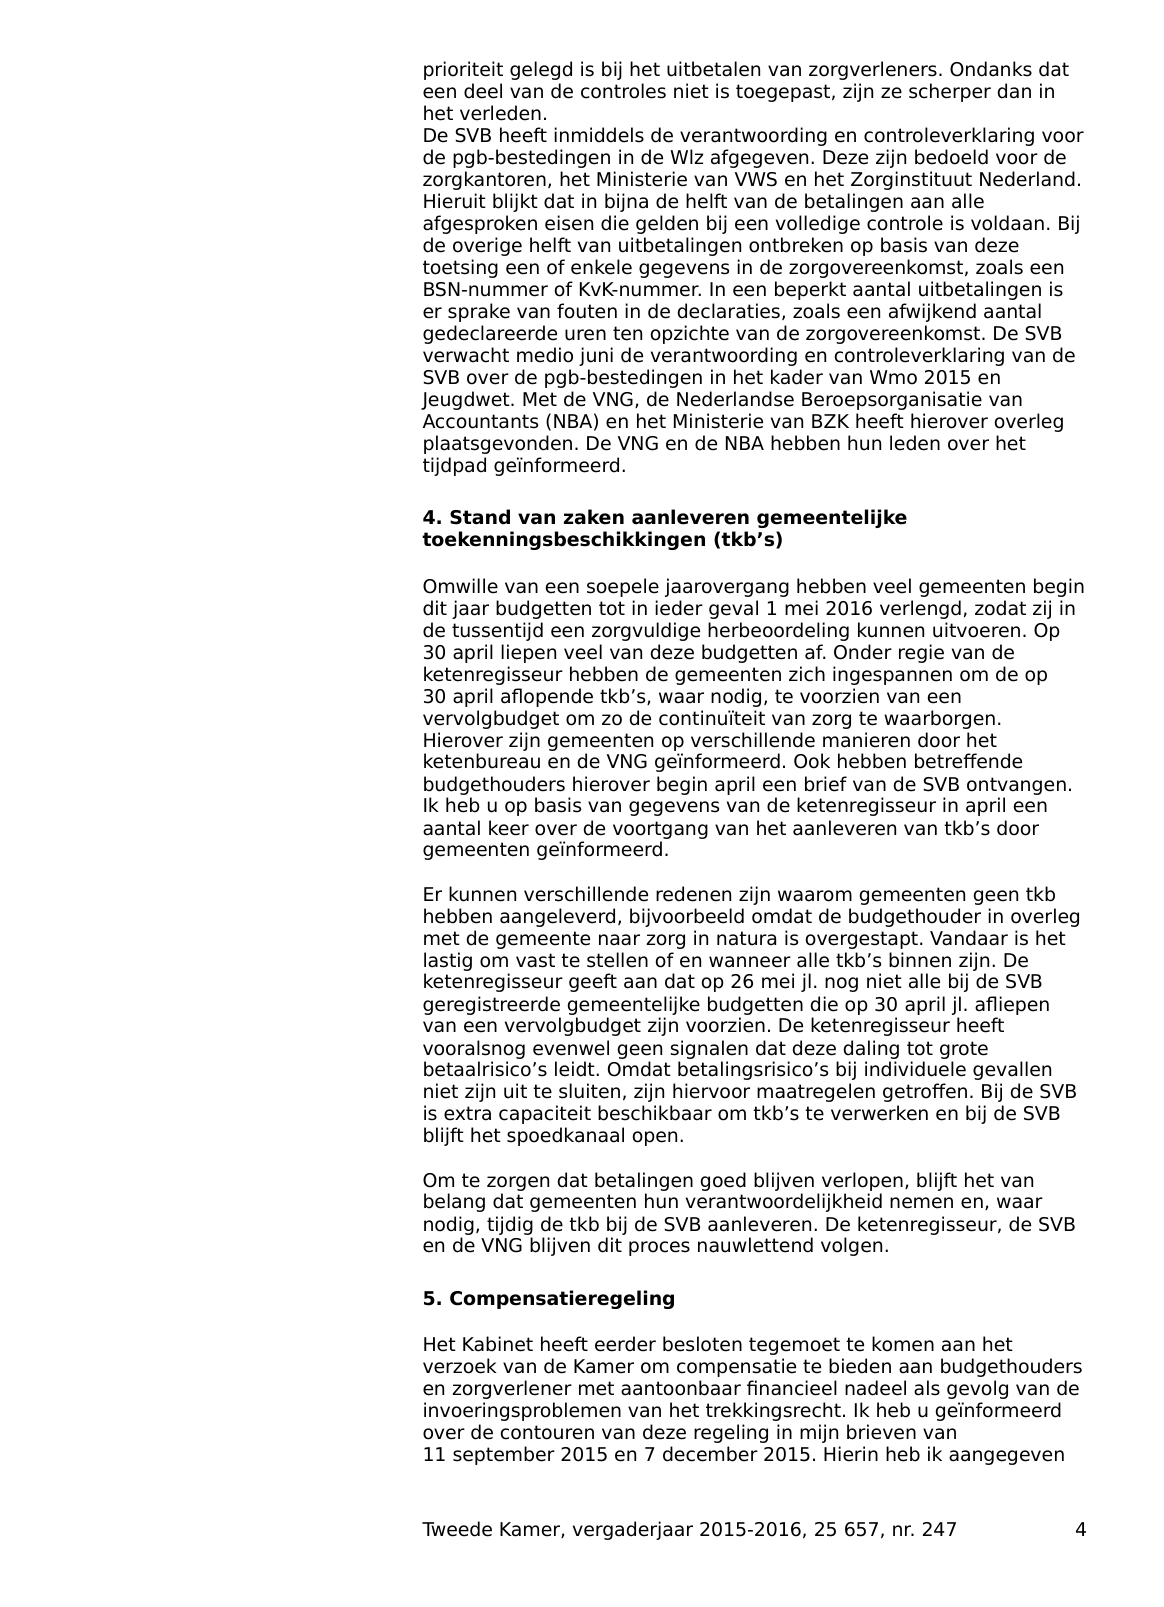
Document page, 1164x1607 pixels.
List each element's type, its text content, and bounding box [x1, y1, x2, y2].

subtitle 5. Compensatieregeling [422, 1287, 1087, 1309]
text Het Kabinet heeft eerder besloten tegemoet te komen aan het verzoek van de Kamer om compensatie te bieden aan budgethouders en zorgverlener met aantoonbaar financieel nadeel als gevolg van de invoeringsproblemen van het trekkingsrecht. Ik heb u geïnformeerd over de contouren van deze regeling in mijn brieven van 11 september 2015 en 7 december 2015. Hierin heb ik aangegeven [422, 1334, 1087, 1466]
text Om te zorgen dat betalingen goed blijven verlopen, blijft het van belang dat gemeenten hun verantwoordelijkheid nemen en, waar nodig, tijdig de tkb bij de SVB aanleveren. De ketenregisseur, de SVB en de VNG blijven dit proces nauwlettend volgen. [422, 1169, 1087, 1257]
text Er kunnen verschillende redenen zijn waarom gemeenten geen tkb hebben aangeleverd, bijvoorbeeld omdat de budgethouder in overleg met de gemeente naar zorg in natura is overgestapt. Vandaar is het lastig om vast te stellen of en wanneer alle tkb’s binnen zijn. De ketenregisseur geeft aan dat op 26 mei jl. nog niet alle bij de SVB geregistreerde gemeentelijke budgetten die op 30 april jl. afliepen van een vervolgbudget zijn voorzien. De ketenregisseur heeft vooralsnog evenwel geen signalen dat deze daling tot grote betaalrisico’s leidt. Omdat betalingsrisico’s bij individuele gevallen niet zijn uit te sluiten, zijn hiervoor maatregelen getroffen. Bij de SVB is extra capaciteit beschikbaar om tkb’s te verwerken en bij de SVB blijft het spoedkanaal open. [422, 883, 1087, 1147]
subtitle 4. Stand van zaken aanleveren gemeentelijke toekenningsbeschikkingen (tkb’s) [422, 507, 1087, 551]
text Omwille van een soepele jaarovergang hebben veel gemeenten begin dit jaar budgetten tot in ieder geval 1 mei 2016 verlengd, zodat zij in de tussentijd een zorgvuldige herbeoordeling kunnen uitvoeren. Op 30 april liepen veel van deze budgetten af. Onder regie van de ketenregisseur hebben de gemeenten zich ingespannen om de op 30 april aflopende tkb’s, waar nodig, te voorzien van een vervolgbudget om zo de continuïteit van zorg te waarborgen. Hierover zijn gemeenten op verschillende manieren door het ketenbureau en de VNG geïnformeerd. Ook hebben betreffende budgethouders hierover begin april een brief van de SVB ontvangen. Ik heb u op basis van gegevens van de ketenregisseur in april een aantal keer over de voortgang van het aanleveren van tkb’s door gemeenten geïnformeerd. [422, 576, 1087, 861]
text prioriteit gelegd is bij het uitbetalen van zorgverleners. Ondanks dat een deel van de controles niet is toegepast, zijn ze scherper dan in het verleden. [422, 59, 1087, 125]
text De SVB heeft inmiddels de verantwoording en controleverklaring voor de pgb-bestedingen in de Wlz afgegeven. Deze zijn bedoeld voor de zorgkantoren, het Ministerie van VWS en het Zorginstituut Nederland. Hieruit blijkt dat in bijna de helft van de betalingen aan alle afgesproken eisen die gelden bij een volledige controle is voldaan. Bij de overige helft van uitbetalingen ontbreken op basis van deze toetsing een of enkele gegevens in de zorgovereenkomst, zoals een BSN-nummer of KvK-nummer. In een beperkt aantal uitbetalingen is er sprake van fouten in de declaraties, zoals een afwijkend aantal gedeclareerde uren ten opzichte van de zorgovereenkomst. De SVB verwacht medio juni de verantwoording en controleverklaring van de SVB over de pgb-bestedingen in het kader van Wmo 2015 en Jeugdwet. Met de VNG, de Nederlandse Beroepsorganisatie van Accountants (NBA) en het Ministerie van BZK heeft hierover overleg plaatsgevonden. De VNG en de NBA hebben hun leden over het tijdpad geïnformeerd. [422, 125, 1087, 477]
